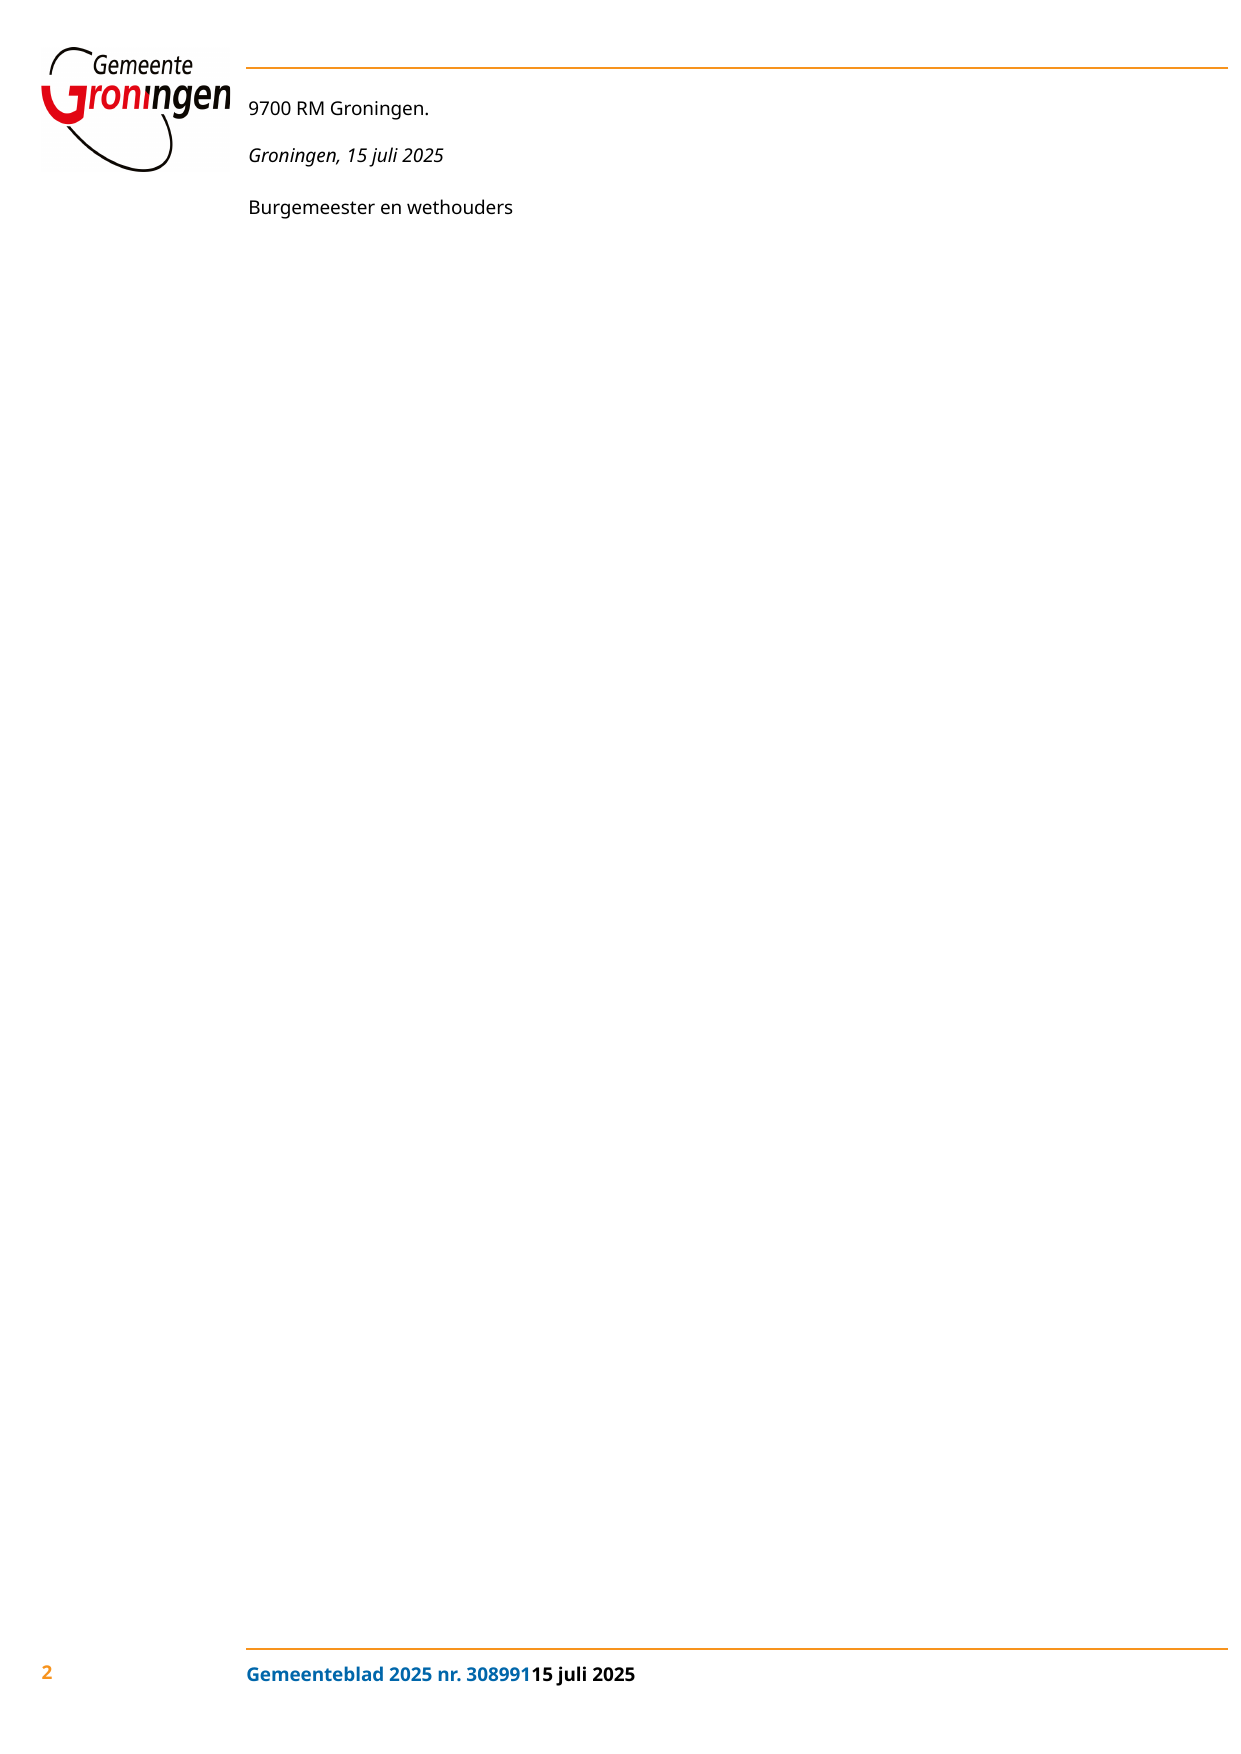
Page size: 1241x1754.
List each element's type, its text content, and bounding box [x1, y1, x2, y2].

text Burgemeester en wethouders [248, 194, 1152, 220]
text 9700 RM Groningen. [248, 95, 1152, 121]
picture [41, 47, 231, 172]
text Groningen, 15 juli 2025 [248, 143, 1152, 168]
